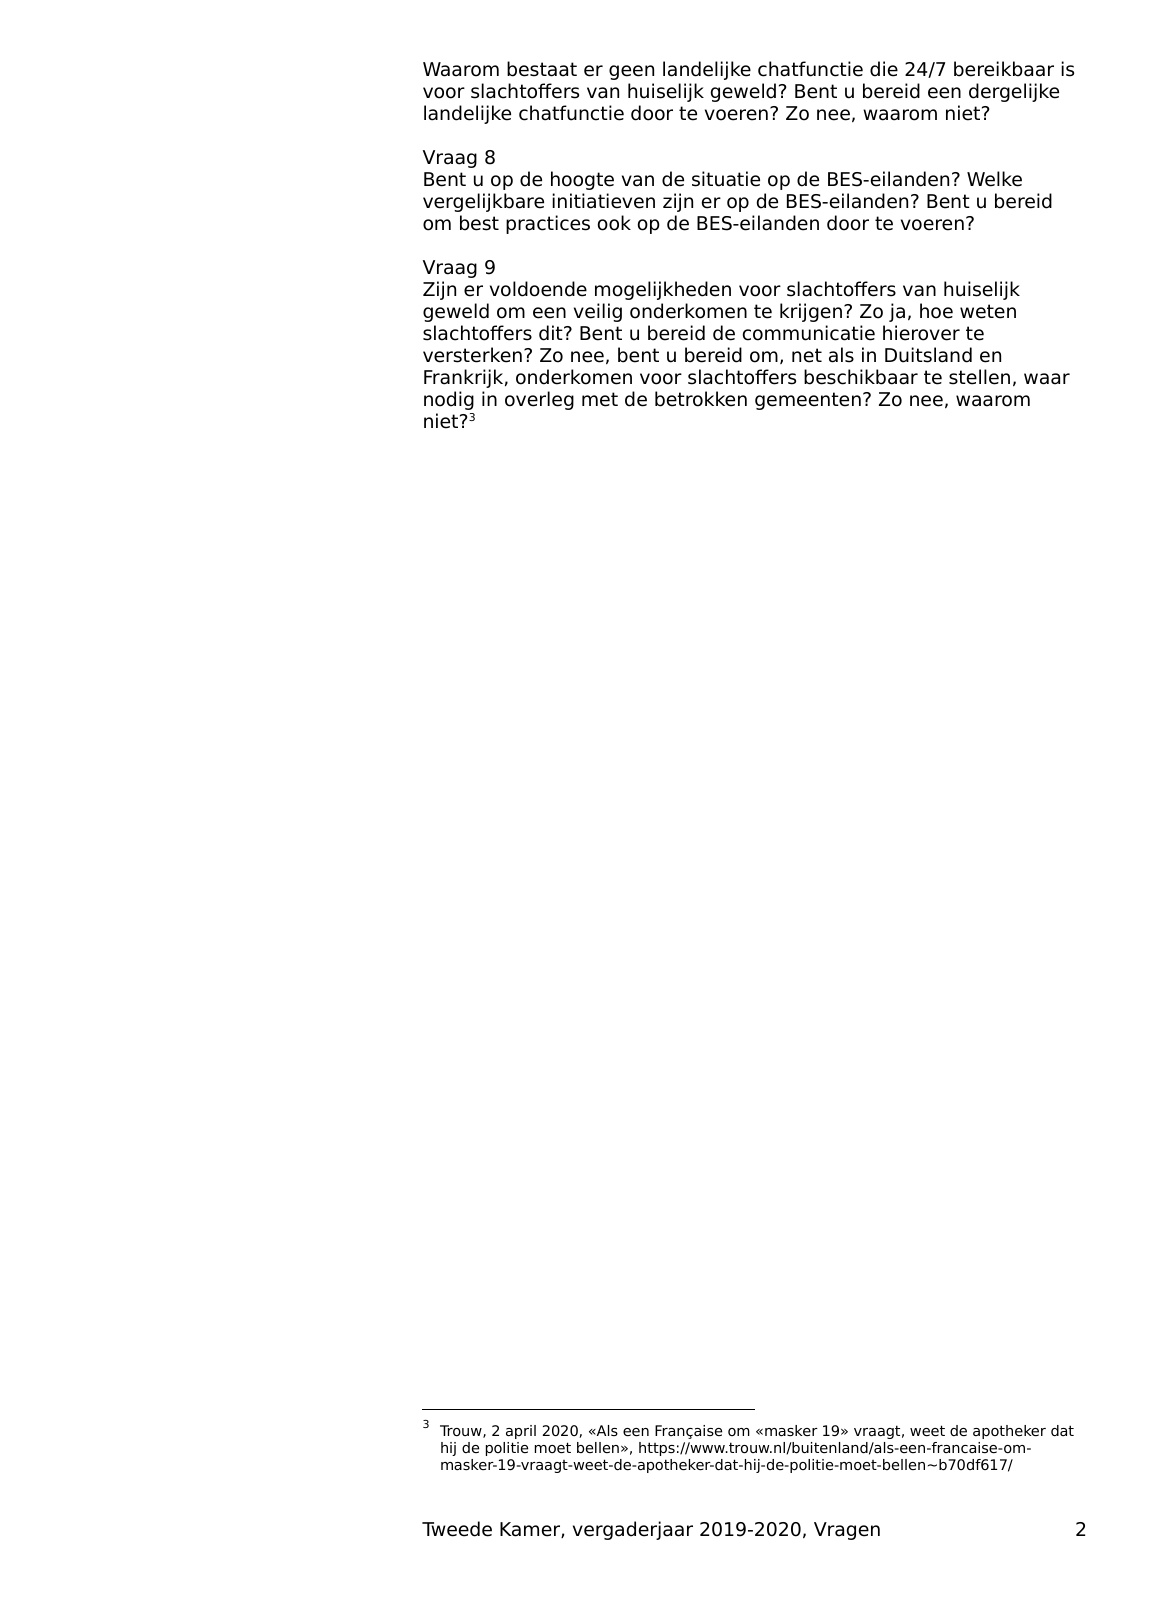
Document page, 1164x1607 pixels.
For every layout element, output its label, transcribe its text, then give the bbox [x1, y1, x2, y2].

text Bent u op de hoogte van de situatie op de BES-eilanden? Welke vergelijkbare initiatieven zijn er op de BES-eilanden? Bent u bereid om best practices ook op de BES-eilanden door te voeren? [422, 169, 1087, 235]
text Vraag 8 [422, 147, 1087, 169]
text Zijn er voldoende mogelijkheden voor slachtoffers van huiselijk geweld om een veilig onderkomen te krijgen? Zo ja, hoe weten slachtoffers dit? Bent u bereid de communicatie hierover te versterken? Zo nee, bent u bereid om, net als in Duitsland en Frankrijk, onderkomen voor slachtoffers beschikbaar te stellen, waar nodig in overleg met de betrokken gemeenten? Zo nee, waarom niet? [422, 279, 1087, 433]
text Vraag 9 [422, 257, 1087, 279]
text Trouw, 2 april 2020, «Als een Française om «masker 19» vraagt, weet de apotheker dat hij de politie moet bellen», https://www.trouw.nl/buitenland/als-een-francaise-om-masker-19-vraagt-weet-de-apotheker-dat-hij-de-politie-moet-bellen~b70df617/ [422, 1418, 1087, 1474]
text Waarom bestaat er geen landelijke chatfunctie die 24/7 bereikbaar is voor slachtoffers van huiselijk geweld? Bent u bereid een dergelijke landelijke chatfunctie door te voeren? Zo nee, waarom niet? [422, 59, 1087, 125]
